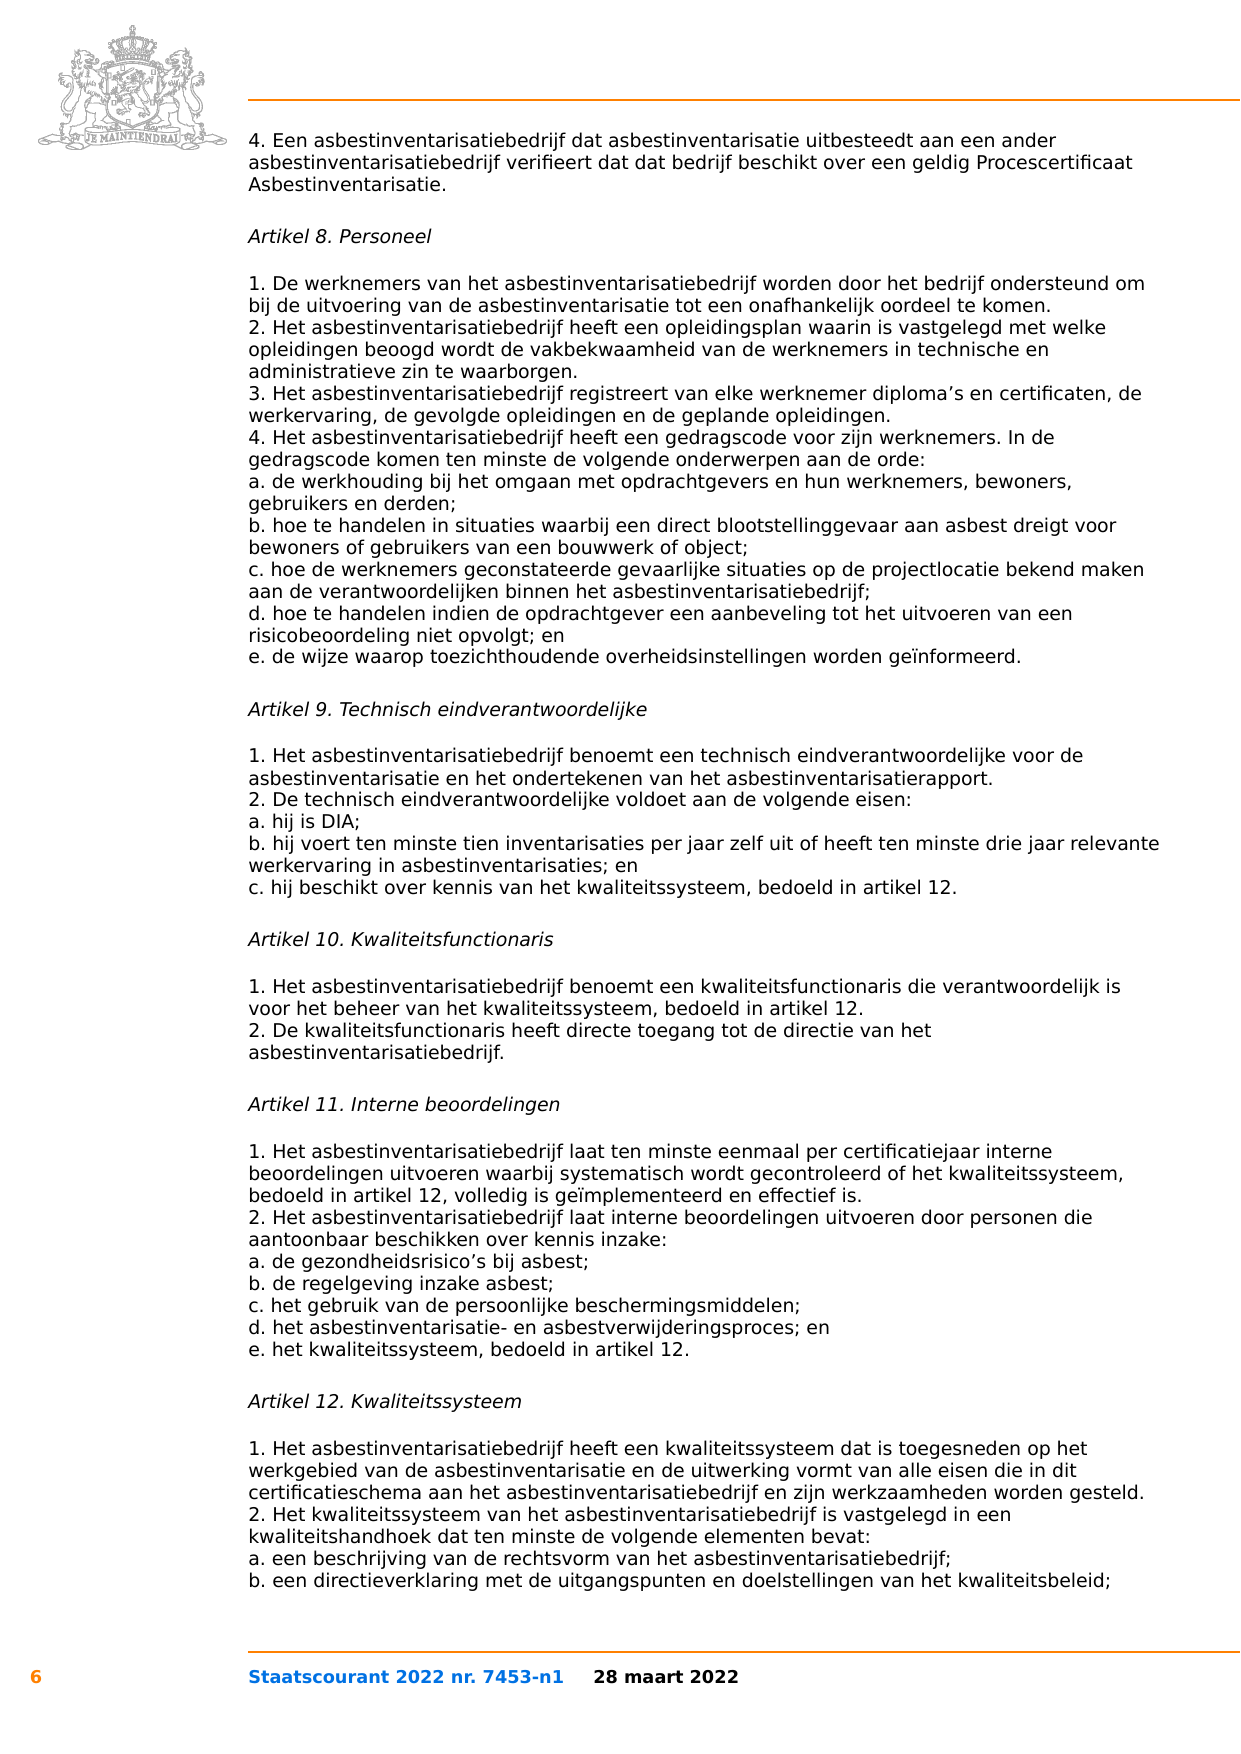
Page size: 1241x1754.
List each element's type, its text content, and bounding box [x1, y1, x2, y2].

text c. hoe de werknemers geconstateerde gevaarlijke situaties op de projectlocatie bekend maken aan de verantwoordelijken binnen het asbestinventarisatiebedrijf; [248, 558, 1163, 602]
text b. een directieverklaring met de uitgangspunten en doelstellingen van het kwaliteitsbeleid; [248, 1570, 1163, 1592]
picture [38, 25, 227, 150]
text 1. De werknemers van het asbestinventarisatiebedrijf worden door het bedrijf ondersteund om bij de uitvoering van de asbestinventarisatie tot een onafhankelijk oordeel te komen. [248, 273, 1163, 317]
text 2. De technisch eindverantwoordelijke voldoet aan de volgende eisen: [248, 789, 1163, 811]
subtitle Artikel 11. Interne beoordelingen [248, 1094, 1163, 1116]
text d. het asbestinventarisatie- en asbestverwijderingsproces; en [248, 1317, 1163, 1339]
text 2. Het asbestinventarisatiebedrijf laat interne beoordelingen uitvoeren door personen die aantoonbaar beschikken over kennis inzake: [248, 1207, 1163, 1251]
text a. de werkhouding bij het omgaan met opdrachtgevers en hun werknemers, bewoners, gebruikers en derden; [248, 471, 1163, 514]
text 4. Het asbestinventarisatiebedrijf heeft een gedragscode voor zijn werknemers. In de gedragscode komen ten minste de volgende onderwerpen aan de orde: [248, 427, 1163, 471]
text 1. Het asbestinventarisatiebedrijf benoemt een kwaliteitsfunctionaris die verantwoordelijk is voor het beheer van het kwaliteitssysteem, bedoeld in artikel 12. [248, 976, 1163, 1020]
text a. een beschrijving van de rechtsvorm van het asbestinventarisatiebedrijf; [248, 1548, 1163, 1570]
text b. hij voert ten minste tien inventarisaties per jaar zelf uit of heeft ten minste drie jaar relevante werkervaring in asbestinventarisaties; en [248, 833, 1163, 877]
text 4. Een asbestinventarisatiebedrijf dat asbestinventarisatie uitbesteedt aan een ander asbestinventarisatiebedrijf verifieert dat dat bedrijf beschikt over een geldig Procescertificaat Asbestinventarisatie. [248, 130, 1163, 196]
text c. hij beschikt over kennis van het kwaliteitssysteem, bedoeld in artikel 12. [248, 877, 1163, 899]
subtitle Artikel 12. Kwaliteitssysteem [248, 1391, 1163, 1413]
subtitle Artikel 10. Kwaliteitsfunctionaris [248, 929, 1163, 951]
text e. de wijze waarop toezichthoudende overheidsinstellingen worden geïnformeerd. [248, 646, 1163, 668]
text d. hoe te handelen indien de opdrachtgever een aanbeveling tot het uitvoeren van een risicobeoordeling niet opvolgt; en [248, 602, 1163, 646]
text c. het gebruik van de persoonlijke beschermingsmiddelen; [248, 1295, 1163, 1317]
subtitle Artikel 8. Personeel [248, 226, 1163, 248]
text 2. Het kwaliteitssysteem van het asbestinventarisatiebedrijf is vastgelegd in een kwaliteitshandhoek dat ten minste de volgende elementen bevat: [248, 1504, 1163, 1548]
text 2. De kwaliteitsfunctionaris heeft directe toegang tot de directie van het asbestinventarisatiebedrijf. [248, 1020, 1163, 1064]
text 1. Het asbestinventarisatiebedrijf heeft een kwaliteitssysteem dat is toegesneden op het werkgebied van de asbestinventarisatie en de uitwerking vormt van alle eisen die in dit certificatieschema aan het asbestinventarisatiebedrijf en zijn werkzaamheden worden gesteld. [248, 1438, 1163, 1504]
text e. het kwaliteitssysteem, bedoeld in artikel 12. [248, 1339, 1163, 1361]
text b. hoe te handelen in situaties waarbij een direct blootstellinggevaar aan asbest dreigt voor bewoners of gebruikers van een bouwwerk of object; [248, 514, 1163, 558]
text a. de gezondheidsrisico’s bij asbest; [248, 1251, 1163, 1273]
text 1. Het asbestinventarisatiebedrijf benoemt een technisch eindverantwoordelijke voor de asbestinventarisatie en het ondertekenen van het asbestinventarisatierapport. [248, 745, 1163, 789]
text 3. Het asbestinventarisatiebedrijf registreert van elke werknemer diploma’s en certificaten, de werkervaring, de gevolgde opleidingen en de geplande opleidingen. [248, 383, 1163, 427]
text 2. Het asbestinventarisatiebedrijf heeft een opleidingsplan waarin is vastgelegd met welke opleidingen beoogd wordt de vakbekwaamheid van de werknemers in technische en administratieve zin te waarborgen. [248, 317, 1163, 383]
subtitle Artikel 9. Technisch eindverantwoordelijke [248, 698, 1163, 720]
text b. de regelgeving inzake asbest; [248, 1273, 1163, 1295]
text a. hij is DIA; [248, 811, 1163, 833]
text 1. Het asbestinventarisatiebedrijf laat ten minste eenmaal per certificatiejaar interne beoordelingen uitvoeren waarbij systematisch wordt gecontroleerd of het kwaliteitssysteem, bedoeld in artikel 12, volledig is geïmplementeerd en effectief is. [248, 1141, 1163, 1207]
